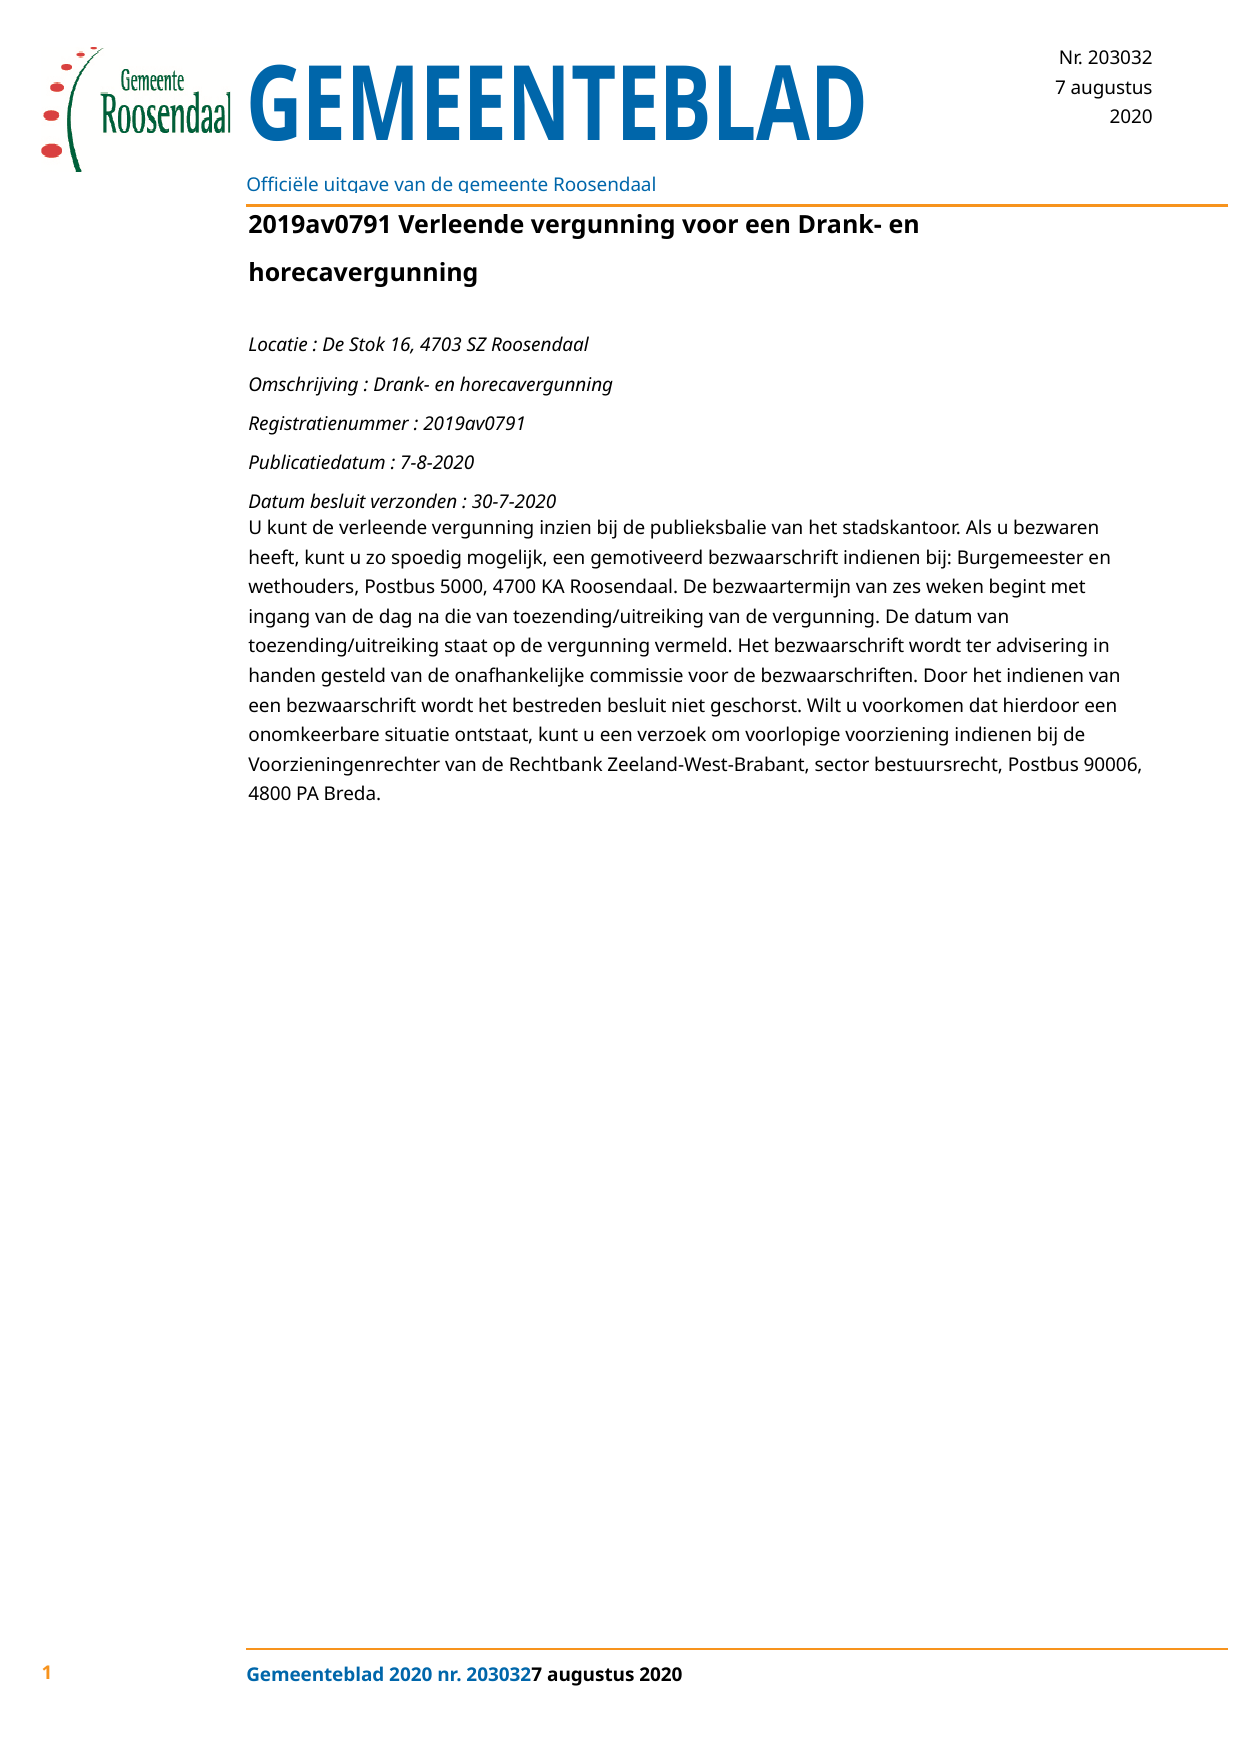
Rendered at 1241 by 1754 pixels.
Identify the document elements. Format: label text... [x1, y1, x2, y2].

text Locatie : De Stok 16, 4703 SZ Roosendaal [248, 331, 1152, 357]
picture [41, 47, 231, 172]
text U kunt de verleende vergunning inzien bij de publieksbalie van het stadskantoor. Als u bezwaren heeft, kunt u zo spoedig mogelijk, een gemotiveerd bezwaarschrift indienen bij: Burgemeester en wethouders, Postbus 5000, 4700 KA Roosendaal. De bezwaartermijn van zes weken begint met ingang van de dag na die van toezending/uitreiking van de vergunning. De datum van toezending/uitreiking staat op de vergunning vermeld. Het bezwaarschrift wordt ter advisering in handen gesteld van de onafhankelijke commissie voor de bezwaarschriften. Door het indienen van een bezwaarschrift wordt het bestreden besluit niet geschorst. Wilt u voorkomen dat hierdoor een onomkeerbare situatie ontstaat, kunt u een verzoek om voorlopige voorziening indienen bij de Voorzieningenrechter van de Rechtbank Zeeland-West-Brabant, sector bestuursrecht, Postbus 90006, 4800 PA Breda. [248, 514, 1152, 806]
text Registratienummer : 2019av0791 [248, 410, 1152, 436]
text Omschrijving : Drank- en horecavergunning [248, 371, 1152, 396]
text Datum besluit verzonden : 30-7-2020 [248, 488, 1152, 514]
text 2019av0791 Verleende vergunning voor een Drank- en horecavergunning [248, 207, 1152, 288]
text Publicatiedatum : 7-8-2020 [248, 449, 1152, 475]
